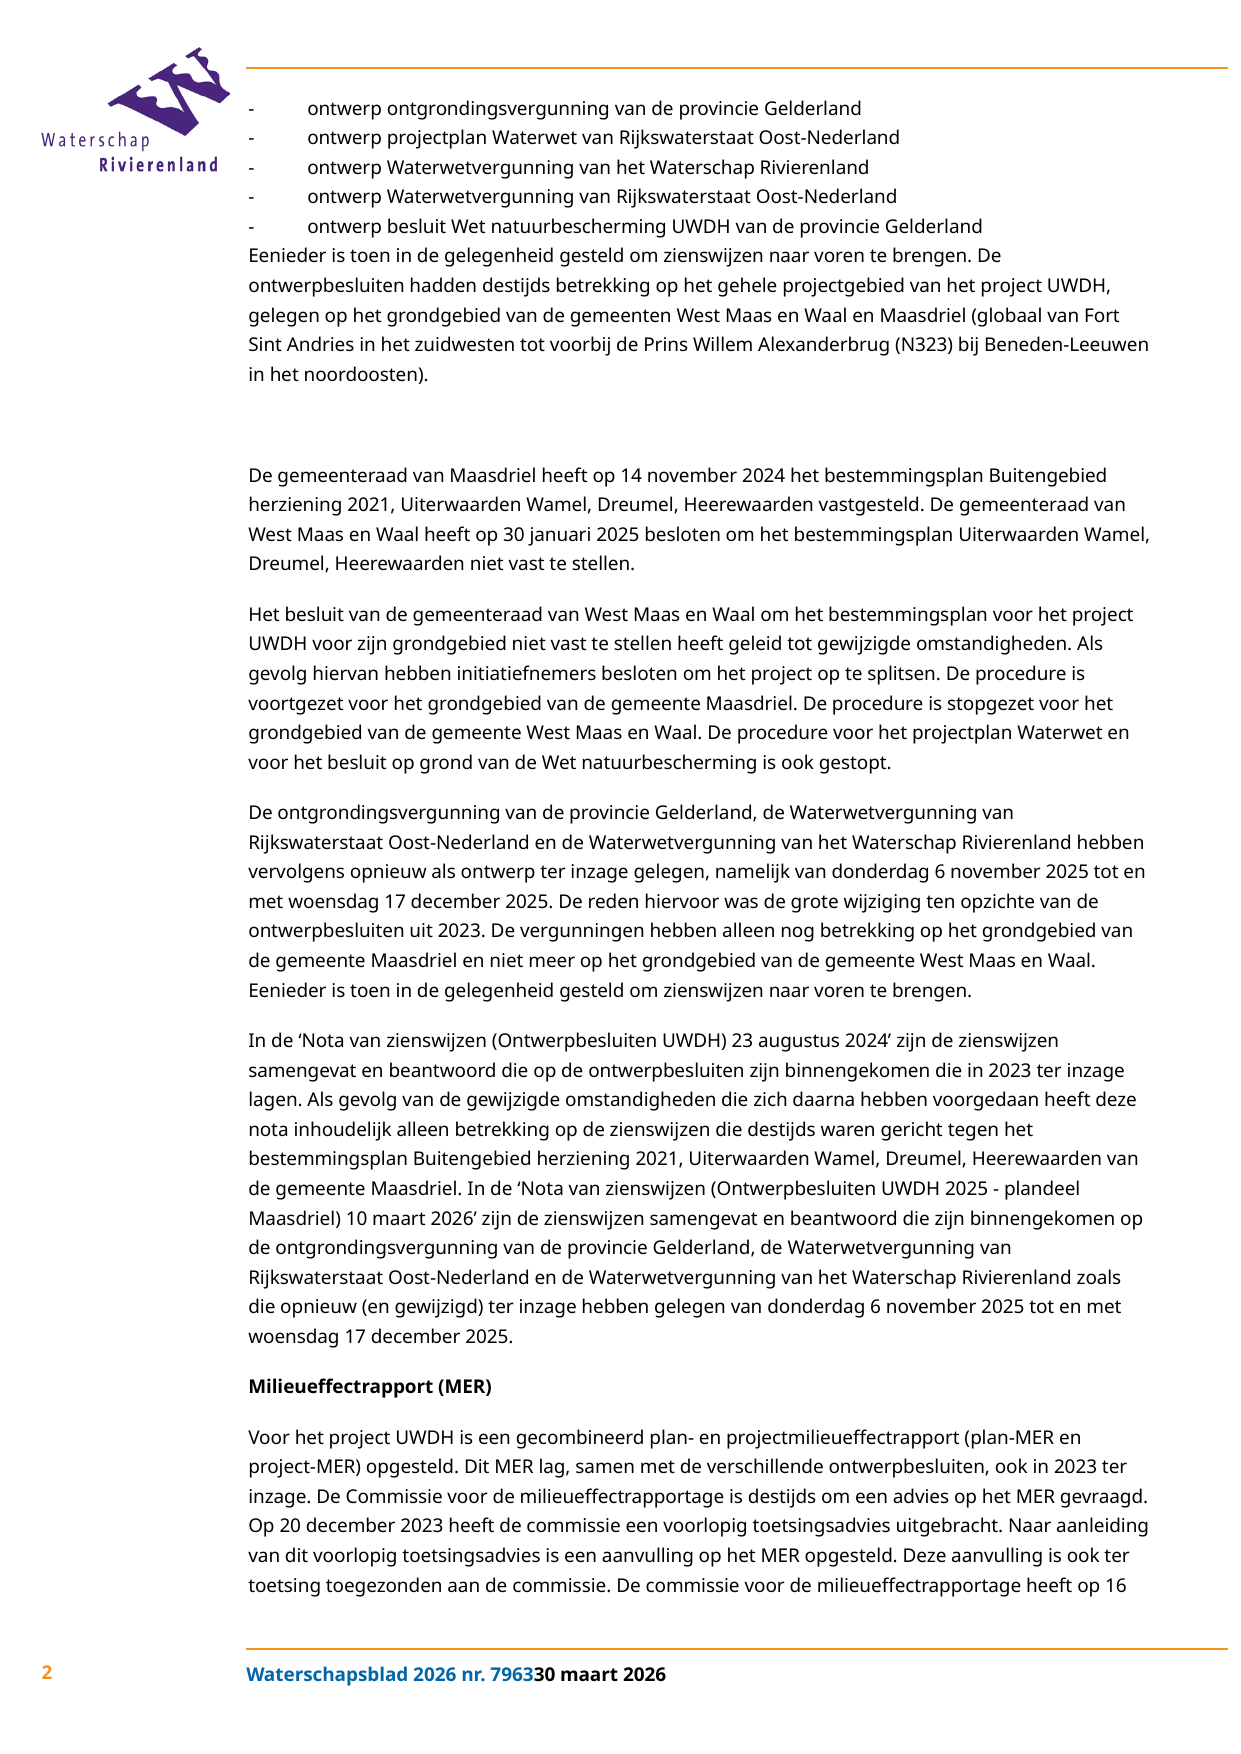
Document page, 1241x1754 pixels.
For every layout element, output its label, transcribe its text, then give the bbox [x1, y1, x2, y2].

list ontwerp besluit Wet natuurbescherming UWDH van de provincie Gelderland [248, 213, 1152, 239]
list ontwerp ontgrondingsvergunning van de provincie Gelderland [248, 95, 1152, 121]
text Milieueffectrapport (MER) [248, 1373, 1152, 1399]
text Eenieder is toen in de gelegenheid gesteld om zienswijzen naar voren te brengen. De ontwerpbesluiten hadden destijds betrekking op het gehele projectgebied van het project UWDH, gelegen op het grondgebied van de gemeenten West Maas en Waal en Maasdriel (globaal van Fort Sint Andries in het zuidwesten tot voorbij de Prins Willem Alexanderbrug (N323) bij Beneden-Leeuwen in het noordoosten). [248, 243, 1152, 387]
text In de ‘Nota van zienswijzen (Ontwerpbesluiten UWDH) 23 augustus 2024’ zijn de zienswijzen samengevat en beantwoord die op de ontwerpbesluiten zijn binnengekomen die in 2023 ter inzage lagen. Als gevolg van de gewijzigde omstandigheden die zich daarna hebben voorgedaan heeft deze nota inhoudelijk alleen betrekking op de zienswijzen die destijds waren gericht tegen het bestemmingsplan Buitengebied herziening 2021, Uiterwaarden Wamel, Dreumel, Heerewaarden van de gemeente Maasdriel. In de ‘Nota van zienswijzen (Ontwerpbesluiten UWDH 2025 - plandeel Maasdriel) 10 maart 2026’ zijn de zienswijzen samengevat en beantwoord die zijn binnengekomen op de ontgrondingsvergunning van de provincie Gelderland, de Waterwetvergunning van Rijkswaterstaat Oost-Nederland en de Waterwetvergunning van het Waterschap Rivierenland zoals die opnieuw (en gewijzigd) ter inzage hebben gelegen van donderdag 6 november 2025 tot en met woensdag 17 december 2025. [248, 1027, 1152, 1349]
picture [41, 47, 231, 172]
text De gemeenteraad van Maasdriel heeft op 14 november 2024 het bestemmingsplan Buitengebied herziening 2021, Uiterwaarden Wamel, Dreumel, Heerewaarden vastgesteld. De gemeenteraad van West Maas en Waal heeft op 30 januari 2025 besloten om het bestemmingsplan Uiterwaarden Wamel, Dreumel, Heerewaarden niet vast te stellen. [248, 462, 1152, 576]
text De ontgrondingsvergunning van de provincie Gelderland, de Waterwetvergunning van Rijkswaterstaat Oost-Nederland en de Waterwetvergunning van het Waterschap Rivierenland hebben vervolgens opnieuw als ontwerp ter inzage gelegen, namelijk van donderdag 6 november 2025 tot en met woensdag 17 december 2025. De reden hiervoor was de grote wijziging ten opzichte van de ontwerpbesluiten uit 2023. De vergunningen hebben alleen nog betrekking op het grondgebied van de gemeente Maasdriel en niet meer op het grondgebied van de gemeente West Maas en Waal. Eenieder is toen in de gelegenheid gesteld om zienswijzen naar voren te brengen. [248, 799, 1152, 1003]
text Voor het project UWDH is een gecombineerd plan- en projectmilieueffectrapport (plan-MER en project-MER) opgesteld. Dit MER lag, samen met de verschillende ontwerpbesluiten, ook in 2023 ter inzage. De Commissie voor de milieueffectrapportage is destijds om een advies op het MER gevraagd. Op 20 december 2023 heeft de commissie een voorlopig toetsingsadvies uitgebracht. Naar aanleiding van dit voorlopig toetsingsadvies is een aanvulling op het MER opgesteld. Deze aanvulling is ook ter toetsing toegezonden aan de commissie. De commissie voor de milieueffectrapportage heeft op 16 [248, 1424, 1152, 1598]
list ontwerp Waterwetvergunning van het Waterschap Rivierenland [248, 154, 1152, 180]
list ontwerp Waterwetvergunning van Rijkswaterstaat Oost-Nederland [248, 183, 1152, 209]
list ontwerp projectplan Waterwet van Rijkswaterstaat Oost-Nederland [248, 124, 1152, 150]
text Het besluit van de gemeenteraad van West Maas en Waal om het bestemmingsplan voor het project UWDH voor zijn grondgebied niet vast te stellen heeft geleid tot gewijzigde omstandigheden. Als gevolg hiervan hebben initiatiefnemers besloten om het project op te splitsen. De procedure is voortgezet voor het grondgebied van de gemeente Maasdriel. De procedure is stopgezet voor het grondgebied van de gemeente West Maas en Waal. De procedure voor het projectplan Waterwet en voor het besluit op grond van de Wet natuurbescherming is ook gestopt. [248, 601, 1152, 775]
